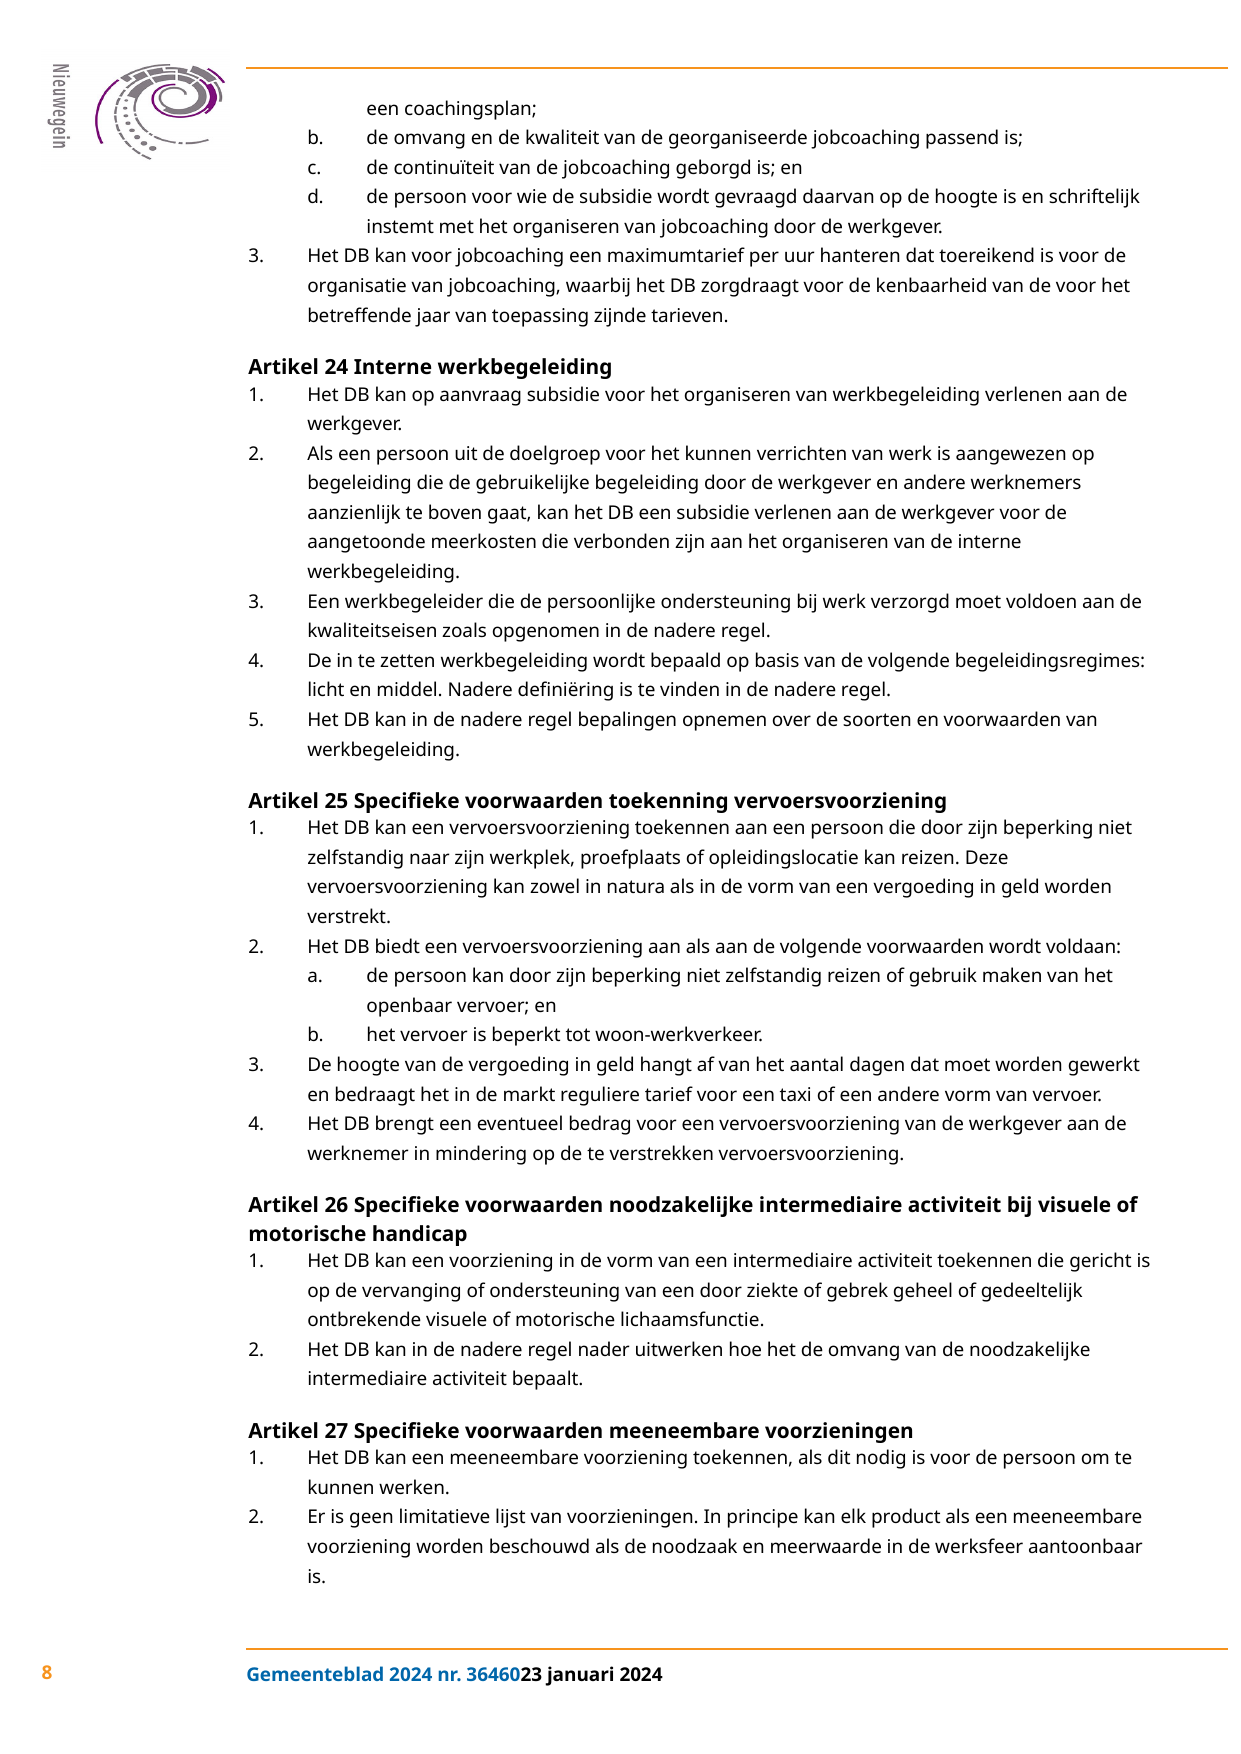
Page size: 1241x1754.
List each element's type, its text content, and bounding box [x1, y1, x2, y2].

list de persoon voor wie de subsidie wordt gevraagd daarvan op de hoogte is en schriftelijk instemt met het organiseren van jobcoaching door de werkgever. [307, 183, 1152, 239]
list de omvang en de kwaliteit van de georganiseerde jobcoaching passend is; [307, 124, 1152, 150]
text Artikel 27 Specifieke voorwaarden meeneembare voorzieningen [248, 1416, 1152, 1444]
list de continuïteit van de jobcoaching geborgd is; en [307, 154, 1152, 180]
list De in te zetten werkbegeleiding wordt bepaald op basis van de volgende begeleidingsregimes: licht en middel. Nadere definiëring is te vinden in de nadere regel. [248, 647, 1152, 702]
list Het DB kan voor jobcoaching een maximumtarief per uur hanteren dat toereikend is voor de organisatie van jobcoaching, waarbij het DB zorgdraagt voor de kenbaarheid van de voor het betreffende jaar van toepassing zijnde tarieven. [248, 243, 1152, 328]
list Het DB kan een meeneembare voorziening toekennen, als dit nodig is voor de persoon om te kunnen werken. [248, 1444, 1152, 1500]
list Het DB kan in de nadere regel bepalingen opnemen over de soorten en voorwaarden van werkbegeleiding. [248, 706, 1152, 761]
list Het DB kan op aanvraag subsidie voor het organiseren van werkbegeleiding verlenen aan de werkgever. [248, 381, 1152, 436]
text Artikel 25 Specifieke voorwaarden toekenning vervoersvoorziening [248, 786, 1152, 814]
list Het DB kan een voorziening in de vorm van een intermediaire activiteit toekennen die gericht is op de vervanging of ondersteuning van een door ziekte of gebrek geheel of gedeeltelijk ontbrekende visuele of motorische lichaamsfunctie. [248, 1247, 1152, 1332]
list De hoogte van de vergoeding in geld hangt af van het aantal dagen dat moet worden gewerkt en bedraagt het in de markt reguliere tarief voor een taxi of een andere vorm van vervoer. [248, 1051, 1152, 1107]
list het vervoer is beperkt tot woon-werkverkeer. [307, 1022, 1152, 1047]
list Het DB brengt een eventueel bedrag voor een vervoersvoorziening van de werkgever aan de werknemer in mindering op de te verstrekken vervoersvoorziening. [248, 1110, 1152, 1166]
list een coachingsplan; [307, 95, 1152, 121]
list Het DB kan in de nadere regel nader uitwerken hoe het de omvang van de noodzakelijke intermediaire activiteit bepaalt. [248, 1336, 1152, 1391]
picture [41, 47, 231, 172]
list Het DB kan een vervoersvoorziening toekennen aan een persoon die door zijn beperking niet zelfstandig naar zijn werkplek, proefplaats of opleidingslocatie kan reizen. Deze vervoersvoorziening kan zowel in natura als in de vorm van een vergoeding in geld worden verstrekt. [248, 814, 1152, 929]
text Artikel 26 Specifieke voorwaarden noodzakelijke intermediaire activiteit bij visuele of motorische handicap [248, 1190, 1152, 1247]
list Een werkbegeleider die de persoonlijke ondersteuning bij werk verzorgd moet voldoen aan de kwaliteitseisen zoals opgenomen in de nadere regel. [248, 588, 1152, 643]
list Als een persoon uit de doelgroep voor het kunnen verrichten van werk is aangewezen op begeleiding die de gebruikelijke begeleiding door de werkgever en andere werknemers aanzienlijk te boven gaat, kan het DB een subsidie verlenen aan de werkgever voor de aangetoonde meerkosten die verbonden zijn aan het organiseren van de interne werkbegeleiding. [248, 440, 1152, 584]
list Het DB biedt een vervoersvoorziening aan als aan de volgende voorwaarden wordt voldaan: [248, 933, 1152, 959]
text Artikel 24 Interne werkbegeleiding [248, 352, 1152, 381]
list de persoon kan door zijn beperking niet zelfstandig reizen of gebruik maken van het openbaar vervoer; en [307, 962, 1152, 1018]
list Er is geen limitatieve lijst van voorzieningen. In principe kan elk product als een meeneembare voorziening worden beschouwd als de noodzaak en meerwaarde in de werksfeer aantoonbaar is. [248, 1504, 1152, 1588]
